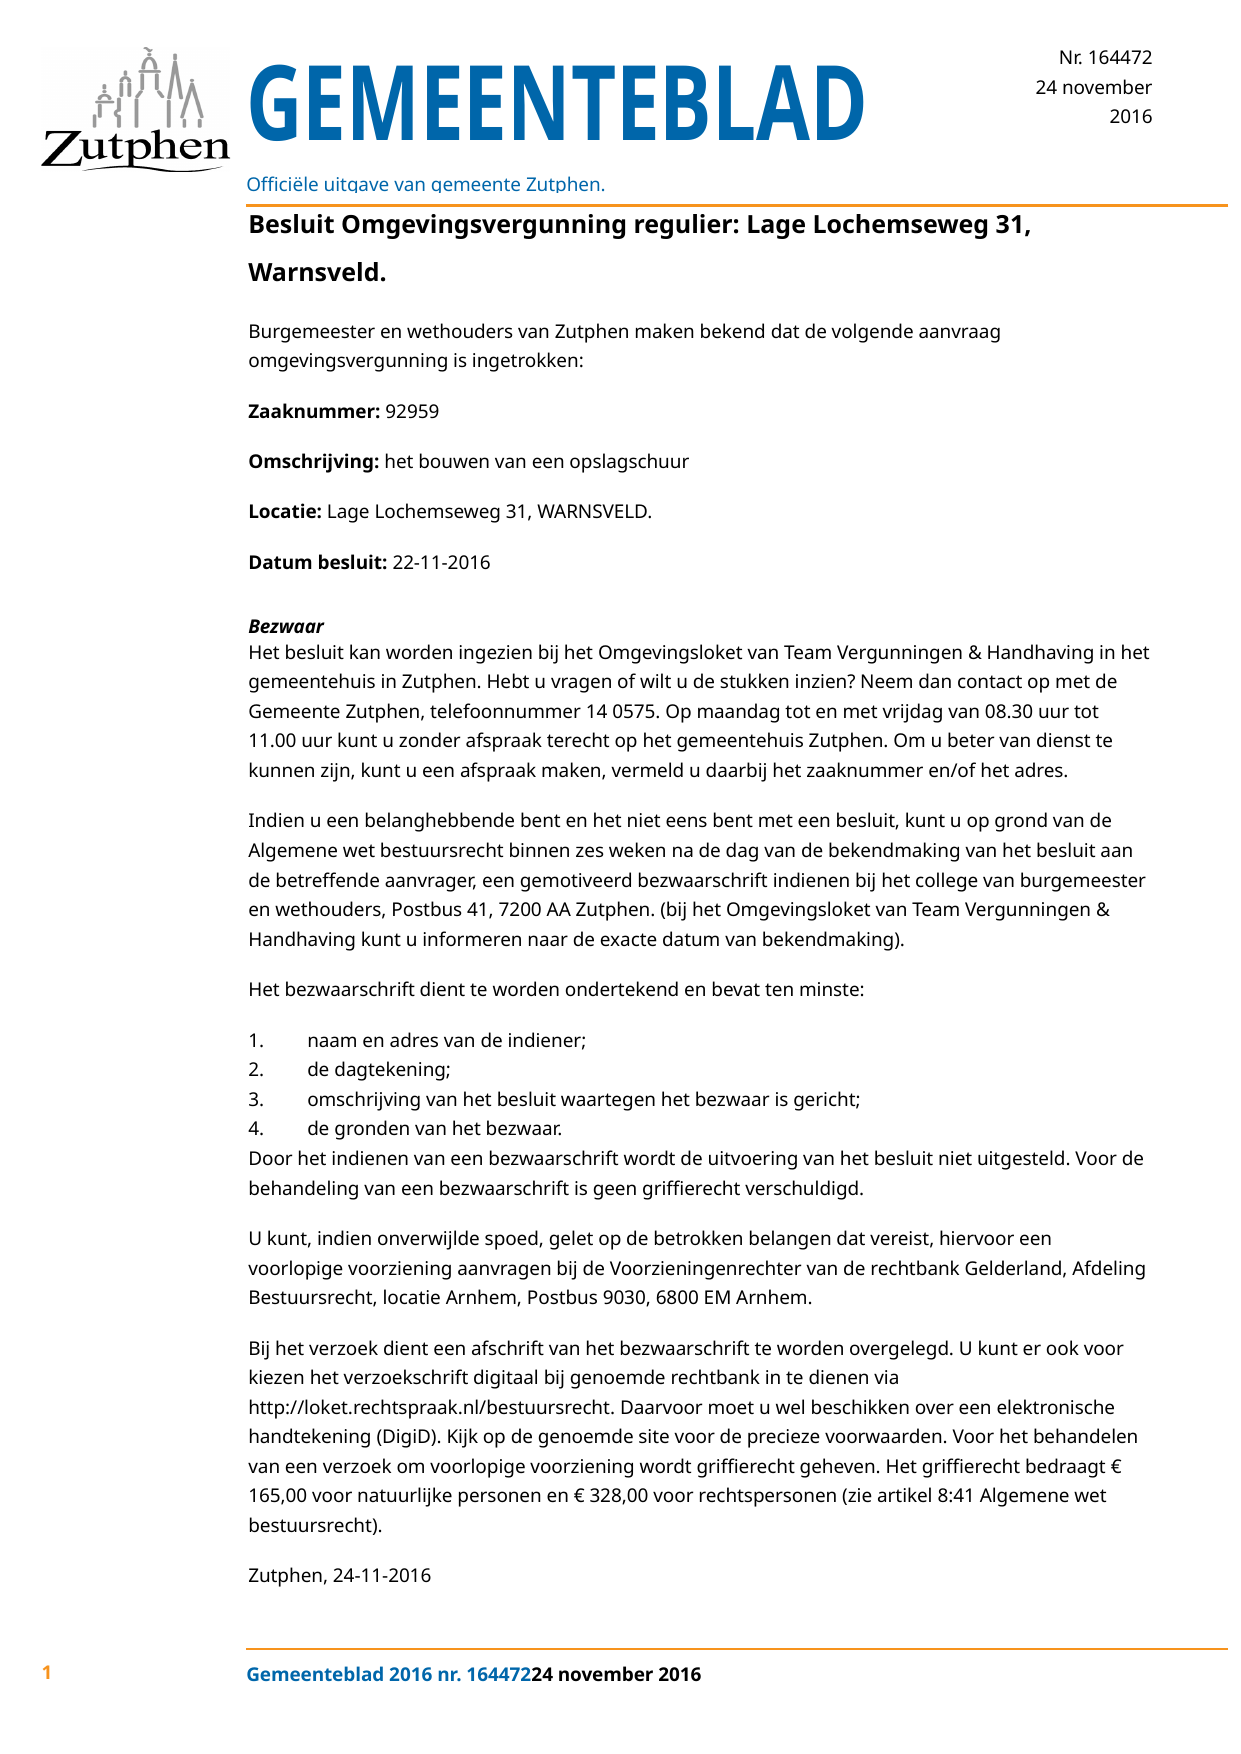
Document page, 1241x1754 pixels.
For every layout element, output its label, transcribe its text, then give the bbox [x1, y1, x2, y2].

text Bij het verzoek dient een afschrift van het bezwaarschrift te worden overgelegd. U kunt er ook voor kiezen het verzoekschrift digitaal bij genoemde rechtbank in te dienen via http://loket.rechtspraak.nl/bestuursrecht. Daarvoor moet u wel beschikken over een elektronische handtekening (DigiD). Kijk op de genoemde site voor de precieze voorwaarden. Voor het behandelen van een verzoek om voorlopige voorziening wordt griffierecht geheven. Het griffierecht bedraagt € 165,00 voor natuurlijke personen en € 328,00 voor rechtspersonen (zie artikel 8:41 Algemene wet bestuursrecht). [248, 1335, 1152, 1538]
text Bezwaar [248, 613, 1152, 639]
text Zutphen, 24-11-2016 [248, 1563, 1152, 1588]
text Datum besluit: 22-11-2016 [248, 549, 1152, 575]
text Het bezwaarschrift dient te worden ondertekend en bevat ten minste: [248, 976, 1152, 1002]
text Het besluit kan worden ingezien bij het Omgevingsloket van Team Vergunningen & Handhaving in het gemeentehuis in Zutphen. Hebt u vragen of wilt u de stukken inzien? Neem dan contact op met de Gemeente Zutphen, telefoonnummer 14 0575. Op maandag tot en met vrijdag van 08.30 uur tot 11.00 uur kunt u zonder afspraak terecht op het gemeentehuis Zutphen. Om u beter van dienst te kunnen zijn, kunt u een afspraak maken, vermeld u daarbij het zaaknummer en/of het adres. [248, 639, 1152, 783]
text U kunt, indien onverwijlde spoed, gelet op de betrokken belangen dat vereist, hiervoor een voorlopige voorziening aanvragen bij de Voorzieningenrechter van de rechtbank Gelderland, Afdeling Bestuursrecht, locatie Arnhem, Postbus 9030, 6800 EM Arnhem. [248, 1225, 1152, 1310]
text Indien u een belanghebbende bent en het niet eens bent met een besluit, kunt u op grond van de Algemene wet bestuursrecht binnen zes weken na de dag van de bekendmaking van het besluit aan de betreffende aanvrager, een gemotiveerd bezwaarschrift indienen bij het college van burgemeester en wethouders, Postbus 41, 7200 AA Zutphen. (bij het Omgevingsloket van Team Vergunningen & Handhaving kunt u informeren naar de exacte datum van bekendmaking). [248, 808, 1152, 952]
list omschrijving van het besluit waartegen het bezwaar is gericht; [248, 1086, 1152, 1112]
text Omschrijving: het bouwen van een opslagschuur [248, 448, 1152, 474]
text Zaaknummer: 92959 [248, 398, 1152, 424]
text Besluit Omgevingsvergunning regulier: Lage Lochemseweg 31, Warnsveld. [248, 207, 1152, 288]
picture [41, 47, 231, 172]
text Door het indienen van een bezwaarschrift wordt de uitvoering van het besluit niet uitgesteld. Voor de behandeling van een bezwaarschrift is geen griffierecht verschuldigd. [248, 1145, 1152, 1200]
list de gronden van het bezwaar. [248, 1116, 1152, 1141]
list naam en adres van de indiener; [248, 1027, 1152, 1052]
text Locatie: Lage Lochemseweg 31, WARNSVELD. [248, 499, 1152, 524]
text Burgemeester en wethouders van Zutphen maken bekend dat de volgende aanvraag omgevingsvergunning is ingetrokken: [248, 318, 1152, 373]
list de dagtekening; [248, 1056, 1152, 1082]
